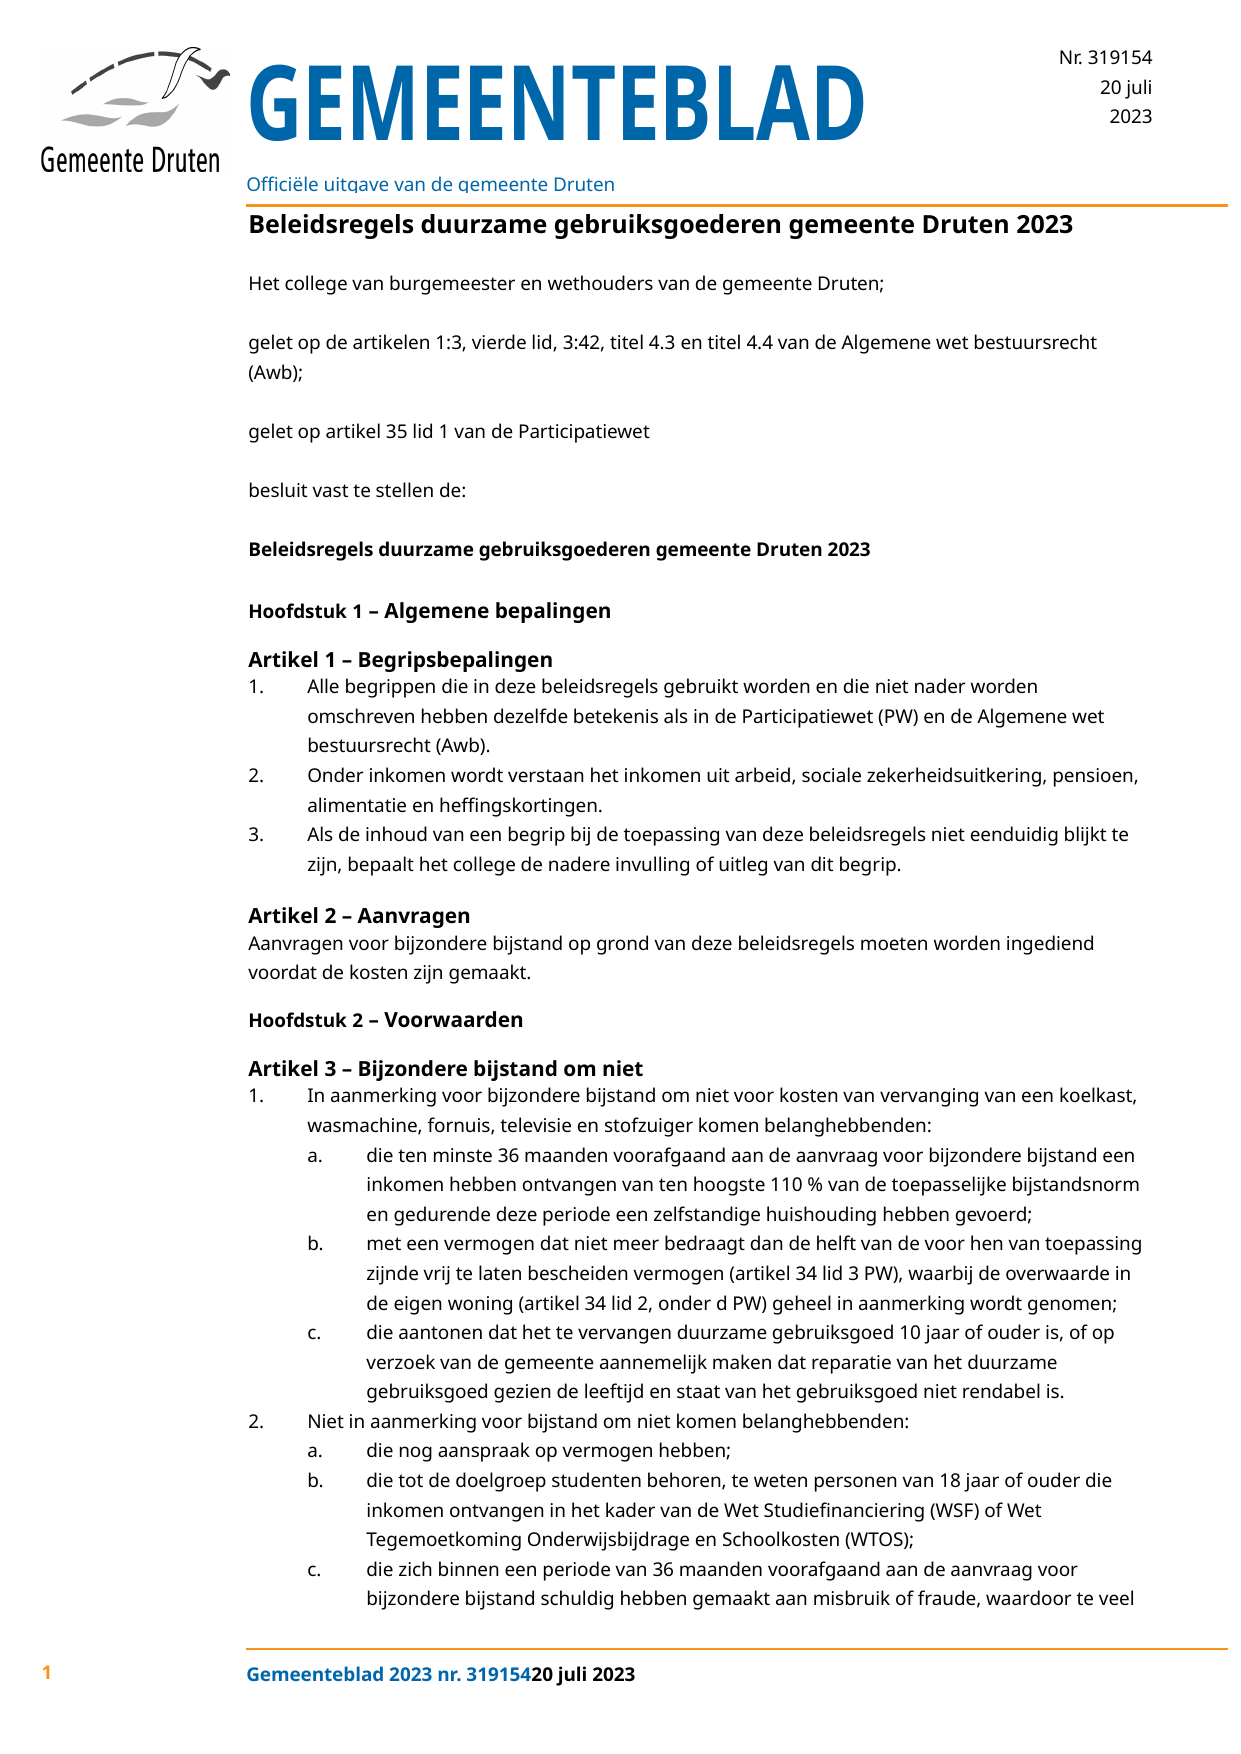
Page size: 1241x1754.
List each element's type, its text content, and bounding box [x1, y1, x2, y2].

text besluit vast te stellen de: [248, 477, 1152, 503]
text Artikel 3 – Bijzondere bijstand om niet [248, 1054, 1152, 1083]
text Artikel 1 – Begripsbepalingen [248, 645, 1152, 673]
text Beleidsregels duurzame gebruiksgoederen gemeente Druten 2023 [248, 537, 1152, 562]
text gelet op de artikelen 1:3, vierde lid, 3:42, titel 4.3 en titel 4.4 van de Algemene wet bestuursrecht (Awb); [248, 329, 1152, 385]
list die zich binnen een periode van 36 maanden voorafgaand aan de aanvraag voor bijzondere bijstand schuldig hebben gemaakt aan misbruik of fraude, waardoor te veel [307, 1556, 1152, 1611]
list die ten minste 36 maanden voorafgaand aan de aanvraag voor bijzondere bijstand een inkomen hebben ontvangen van ten hoogste 110 % van de toepasselijke bijstandsnorm en gedurende deze periode een zelfstandige huishouding hebben gevoerd; [307, 1142, 1152, 1227]
text Beleidsregels duurzame gebruiksgoederen gemeente Druten 2023 [248, 207, 1152, 241]
list Niet in aanmerking voor bijstand om niet komen belanghebbenden: [248, 1408, 1152, 1434]
text Aanvragen voor bijzondere bijstand op grond van deze beleidsregels moeten worden ingediend voordat de kosten zijn gemaakt. [248, 930, 1152, 985]
text Artikel 2 – Aanvragen [248, 901, 1152, 930]
list met een vermogen dat niet meer bedraagt dan de helft van de voor hen van toepassing zijnde vrij te laten bescheiden vermogen (artikel 34 lid 3 PW), waarbij de overwaarde in de eigen woning (artikel 34 lid 2, onder d PW) geheel in aanmerking wordt genomen; [307, 1231, 1152, 1316]
list In aanmerking voor bijzondere bijstand om niet voor kosten van vervanging van een koelkast, wasmachine, fornuis, televisie en stofzuiger komen belanghebbenden: [248, 1083, 1152, 1138]
text Hoofdstuk 1 – Algemene bepalingen [248, 596, 1152, 624]
text Het college van burgemeester en wethouders van de gemeente Druten; [248, 270, 1152, 296]
text gelet op artikel 35 lid 1 van de Participatiewet [248, 418, 1152, 444]
list die aantonen dat het te vervangen duurzame gebruiksgoed 10 jaar of ouder is, of op verzoek van de gemeente aannemelijk maken dat reparatie van het duurzame gebruiksgoed gezien de leeftijd en staat van het gebruiksgoed niet rendabel is. [307, 1319, 1152, 1404]
list Onder inkomen wordt verstaan het inkomen uit arbeid, sociale zekerheidsuitkering, pensioen, alimentatie en heffingskortingen. [248, 762, 1152, 817]
list Alle begrippen die in deze beleidsregels gebruikt worden en die niet nader worden omschreven hebben dezelfde betekenis als in de Participatiewet (PW) en de Algemene wet bestuursrecht (Awb). [248, 673, 1152, 758]
list Als de inhoud van een begrip bij de toepassing van deze beleidsregels niet eenduidig blijkt te zijn, bepaalt het college de nadere invulling of uitleg van dit begrip. [248, 821, 1152, 877]
list die nog aanspraak op vermogen hebben; [307, 1438, 1152, 1463]
picture [41, 47, 231, 172]
list die tot de doelgroep studenten behoren, te weten personen van 18 jaar of ouder die inkomen ontvangen in het kader van de Wet Studiefinanciering (WSF) of Wet Tegemoetkoming Onderwijsbijdrage en Schoolkosten (WTOS); [307, 1467, 1152, 1552]
text Hoofdstuk 2 – Voorwaarden [248, 1005, 1152, 1033]
